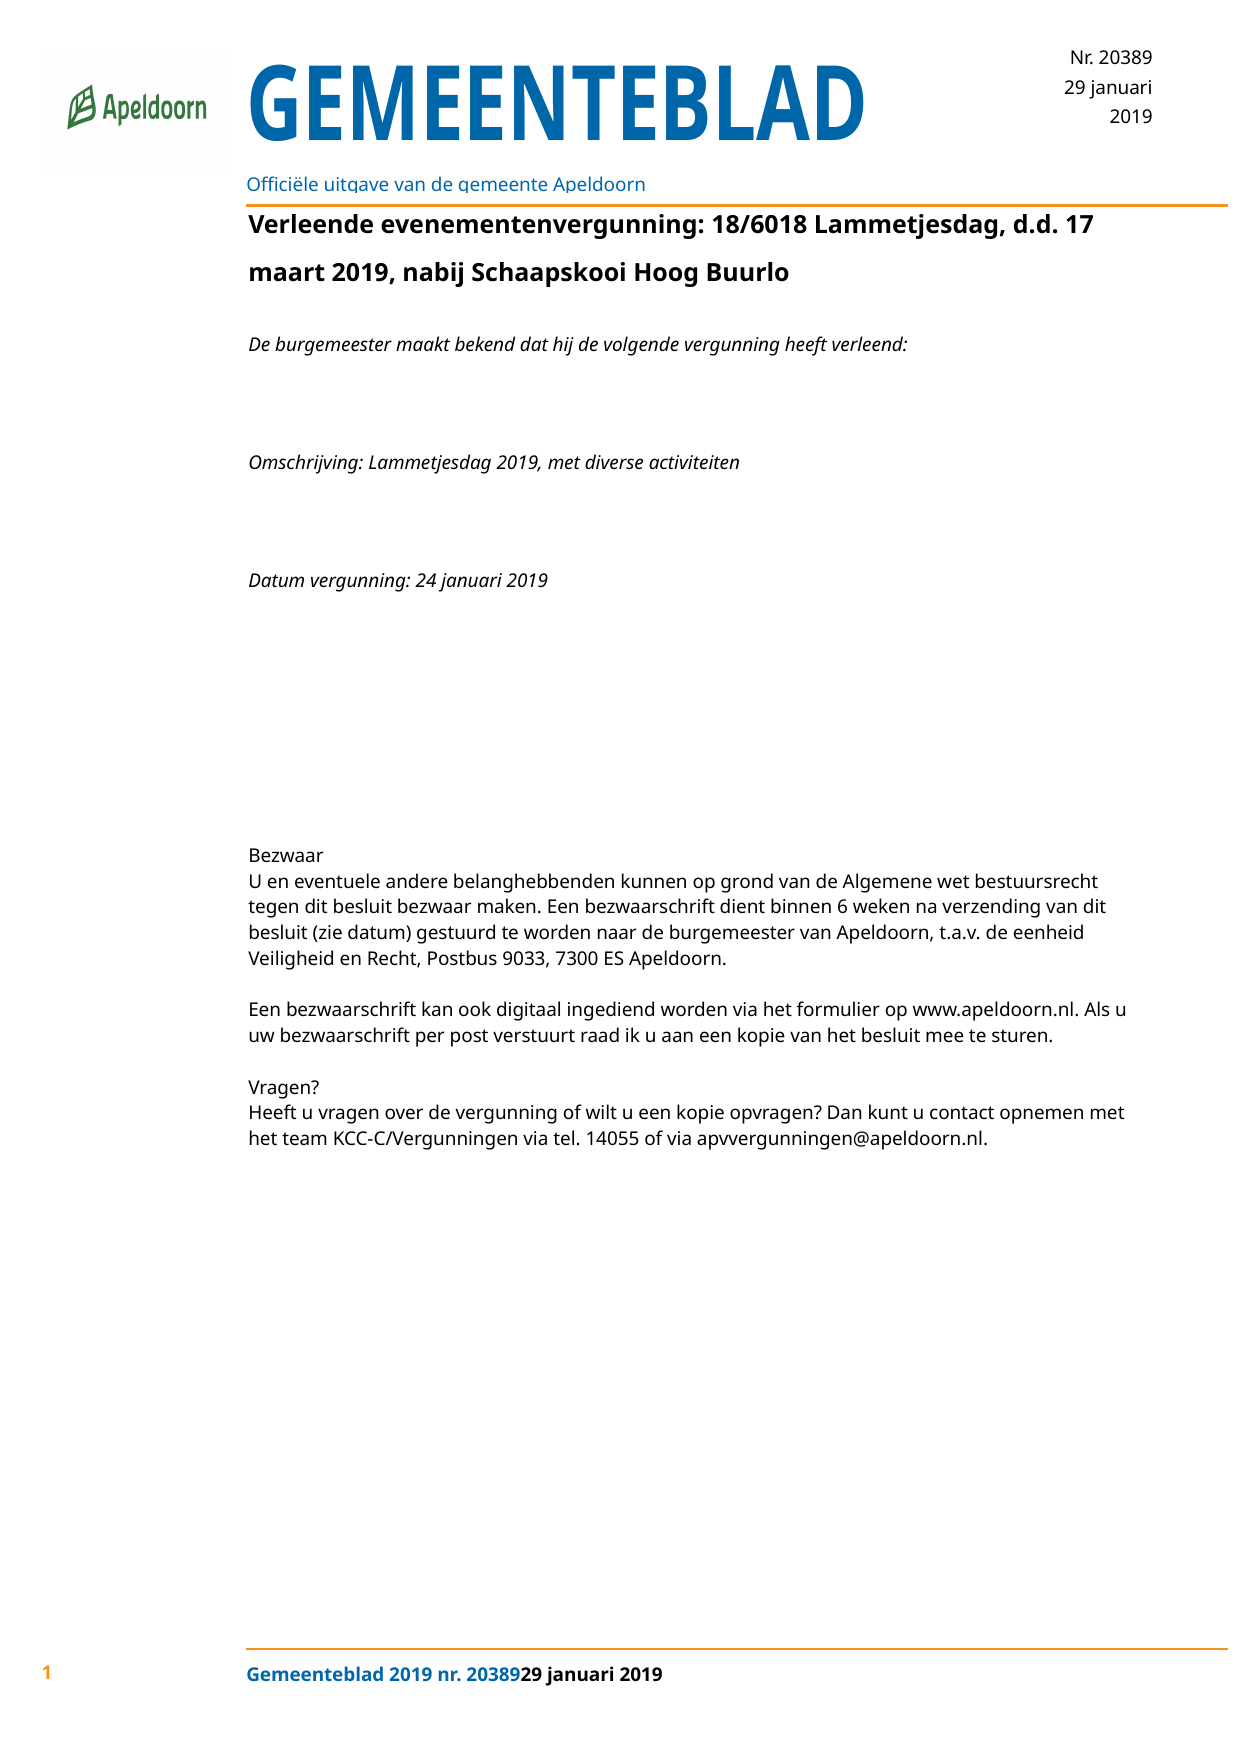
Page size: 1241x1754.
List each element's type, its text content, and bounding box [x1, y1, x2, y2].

text Omschrijving: Lammetjesdag 2019, met diverse activiteiten [248, 449, 1152, 475]
picture [41, 47, 231, 172]
text Bezwaar [248, 842, 1152, 868]
text Vragen? [248, 1074, 1152, 1099]
text Verleende evenementenvergunning: 18/6018 Lammetjesdag, d.d. 17 maart 2019, nabij Schaapskooi Hoog Buurlo [248, 207, 1152, 288]
text Datum vergunning: 24 januari 2019 [248, 567, 1152, 593]
text Een bezwaarschrift kan ook digitaal ingediend worden via het formulier op www.apeldoorn.nl. Als u uw bezwaarschrift per post verstuurt raad ik u aan een kopie van het besluit mee te sturen. [248, 997, 1152, 1048]
text De burgemeester maakt bekend dat hij de volgende vergunning heeft verleend: [248, 331, 1152, 357]
text U en eventuele andere belanghebbenden kunnen op grond van de Algemene wet bestuursrecht tegen dit besluit bezwaar maken. Een bezwaarschrift dient binnen 6 weken na verzending van dit besluit (zie datum) gestuurd te worden naar de burgemeester van Apeldoorn, t.a.v. de eenheid Veiligheid en Recht, Postbus 9033, 7300 ES Apeldoorn. [248, 868, 1152, 971]
text Heeft u vragen over de vergunning of wilt u een kopie opvragen? Dan kunt u contact opnemen met het team KCC-C/Vergunningen via tel. 14055 of via apvvergunningen@apeldoorn.nl. [248, 1099, 1152, 1151]
